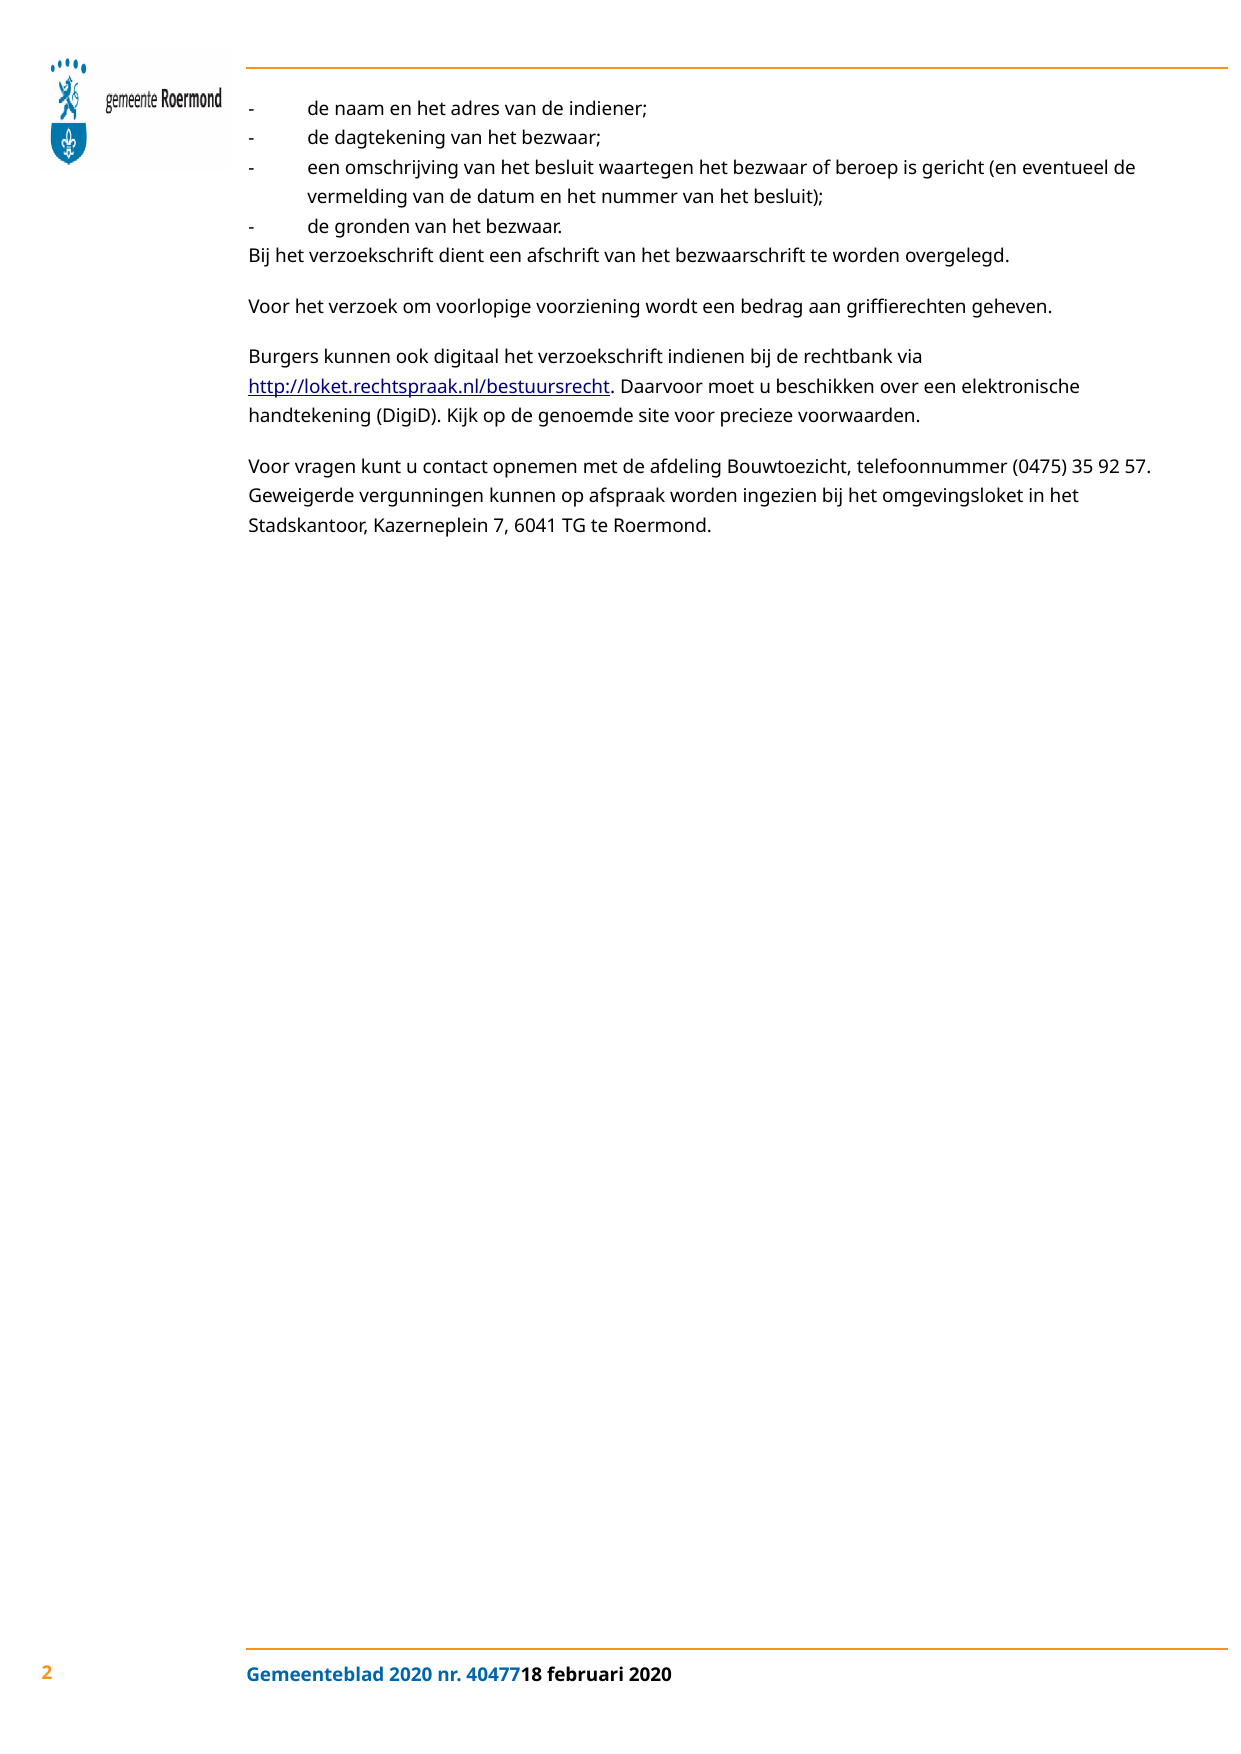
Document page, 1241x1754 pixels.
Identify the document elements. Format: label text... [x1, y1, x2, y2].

text Burgers kunnen ook digitaal het verzoekschrift indienen bij de rechtbank via http://loket.rechtspraak.nl/bestuursrecht. Daarvoor moet u beschikken over een elektronische handtekening (DigiD). Kijk op de genoemde site voor precieze voorwaarden. [248, 343, 1152, 428]
list een omschrijving van het besluit waartegen het bezwaar of beroep is gericht (en eventueel de vermelding van de datum en het nummer van het besluit); [248, 154, 1152, 209]
list de naam en het adres van de indiener; [248, 95, 1152, 121]
text Voor vragen kunt u contact opnemen met de afdeling Bouwtoezicht, telefoonnummer (0475) 35 92 57. Geweigerde vergunningen kunnen op afspraak worden ingezien bij het omgevingsloket in het Stadskantoor, Kazerneplein 7, 6041 TG te Roermond. [248, 453, 1152, 538]
text Voor het verzoek om voorlopige voorziening wordt een bedrag aan griffierechten geheven. [248, 293, 1152, 319]
picture [41, 47, 231, 172]
list de gronden van het bezwaar. [248, 213, 1152, 239]
list de dagtekening van het bezwaar; [248, 124, 1152, 150]
text Bij het verzoekschrift dient een afschrift van het bezwaarschrift te worden overgelegd. [248, 243, 1152, 268]
